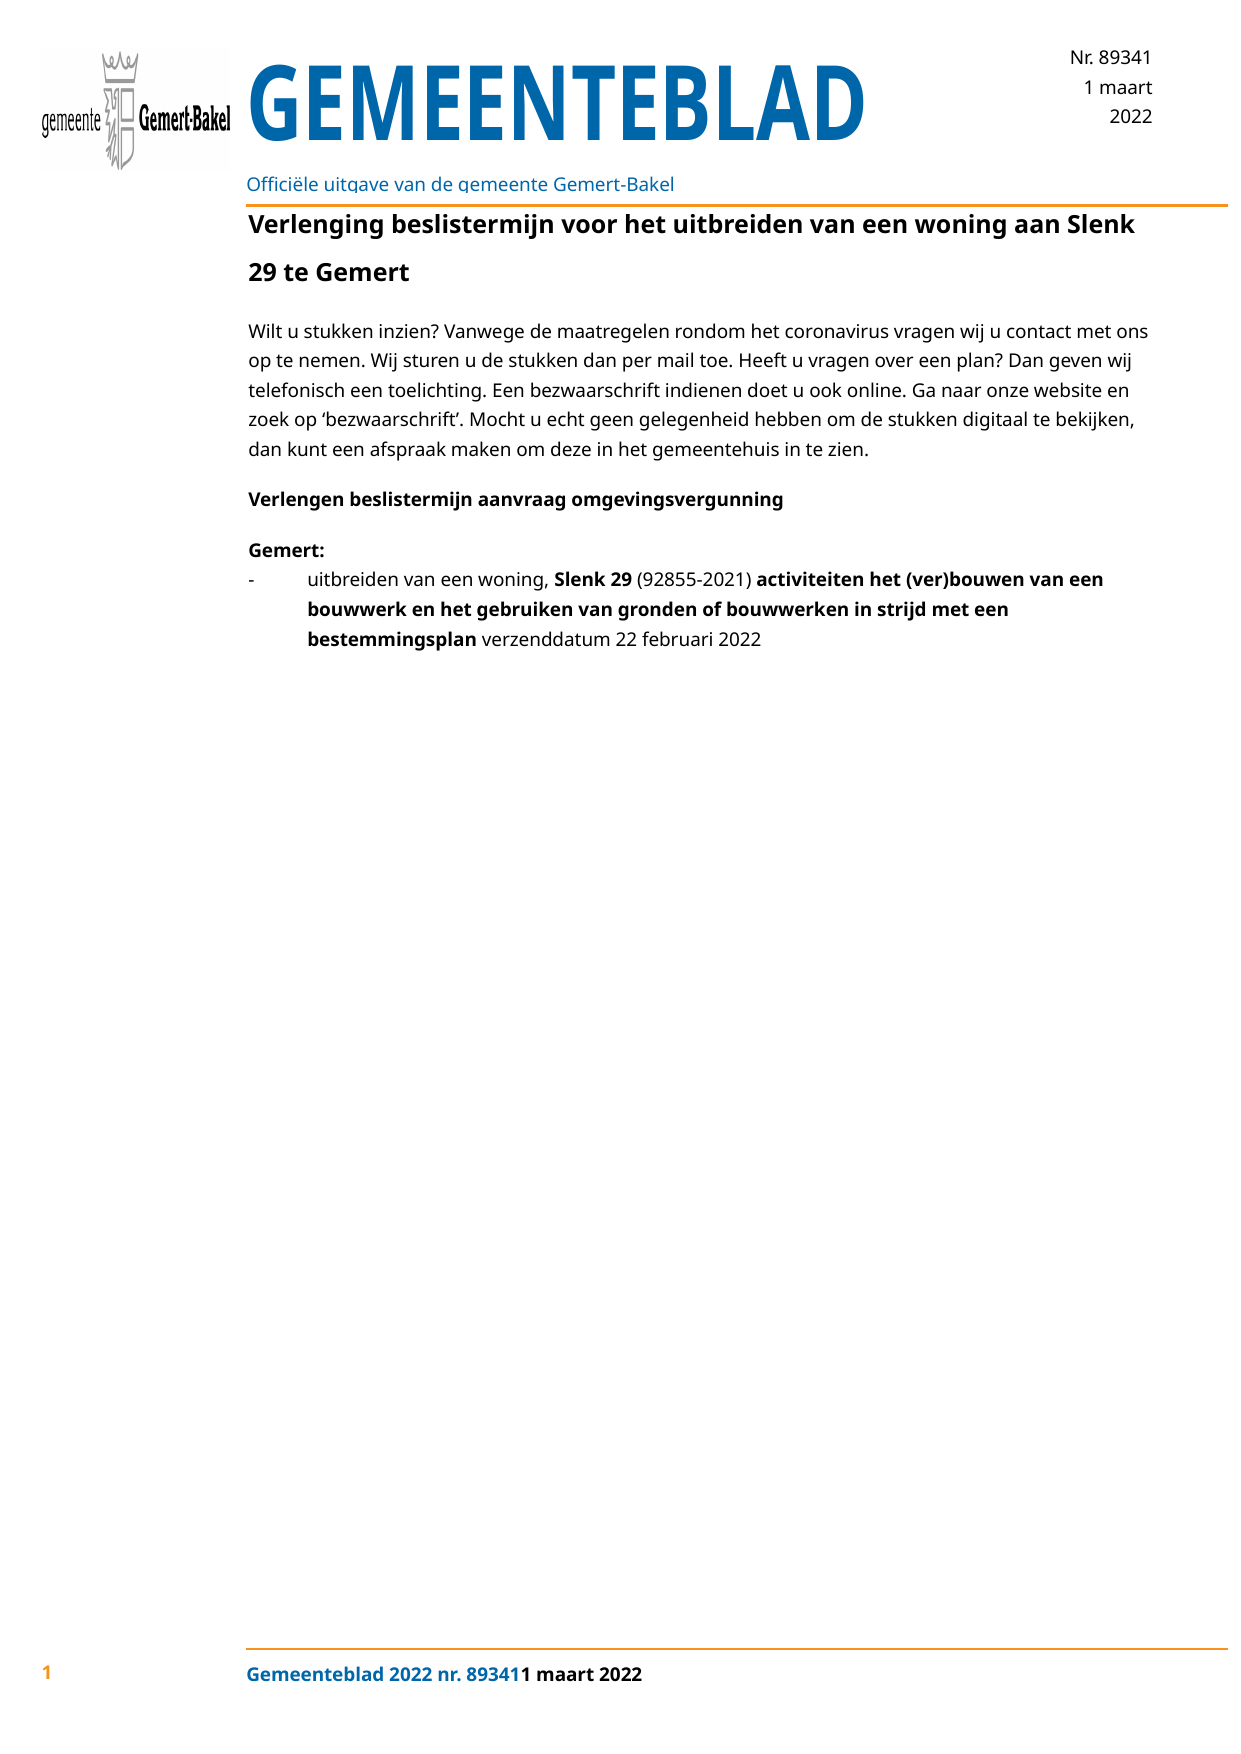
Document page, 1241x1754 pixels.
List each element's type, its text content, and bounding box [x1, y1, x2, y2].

picture [41, 47, 231, 172]
text Wilt u stukken inzien? Vanwege de maatregelen rondom het coronavirus vragen wij u contact met ons op te nemen. Wij sturen u de stukken dan per mail toe. Heeft u vragen over een plan? Dan geven wij telefonisch een toelichting. Een bezwaarschrift indienen doet u ook online. Ga naar onze website en zoek op ‘bezwaarschrift’. Mocht u echt geen gelegenheid hebben om de stukken digitaal te bekijken, dan kunt een afspraak maken om deze in het gemeentehuis in te zien. [248, 318, 1152, 462]
text Verlengen beslistermijn aanvraag omgevingsvergunning [248, 487, 1152, 512]
text Verlenging beslistermijn voor het uitbreiden van een woning aan Slenk 29 te Gemert [248, 207, 1152, 288]
text Gemert: [248, 537, 1152, 563]
list uitbreiden van een woning, Slenk 29 (92855-2021) activiteiten het (ver)bouwen van een bouwwerk en het gebruiken van gronden of bouwwerken in strijd met een bestemmingsplan verzenddatum 22 februari 2022 [248, 567, 1152, 652]
